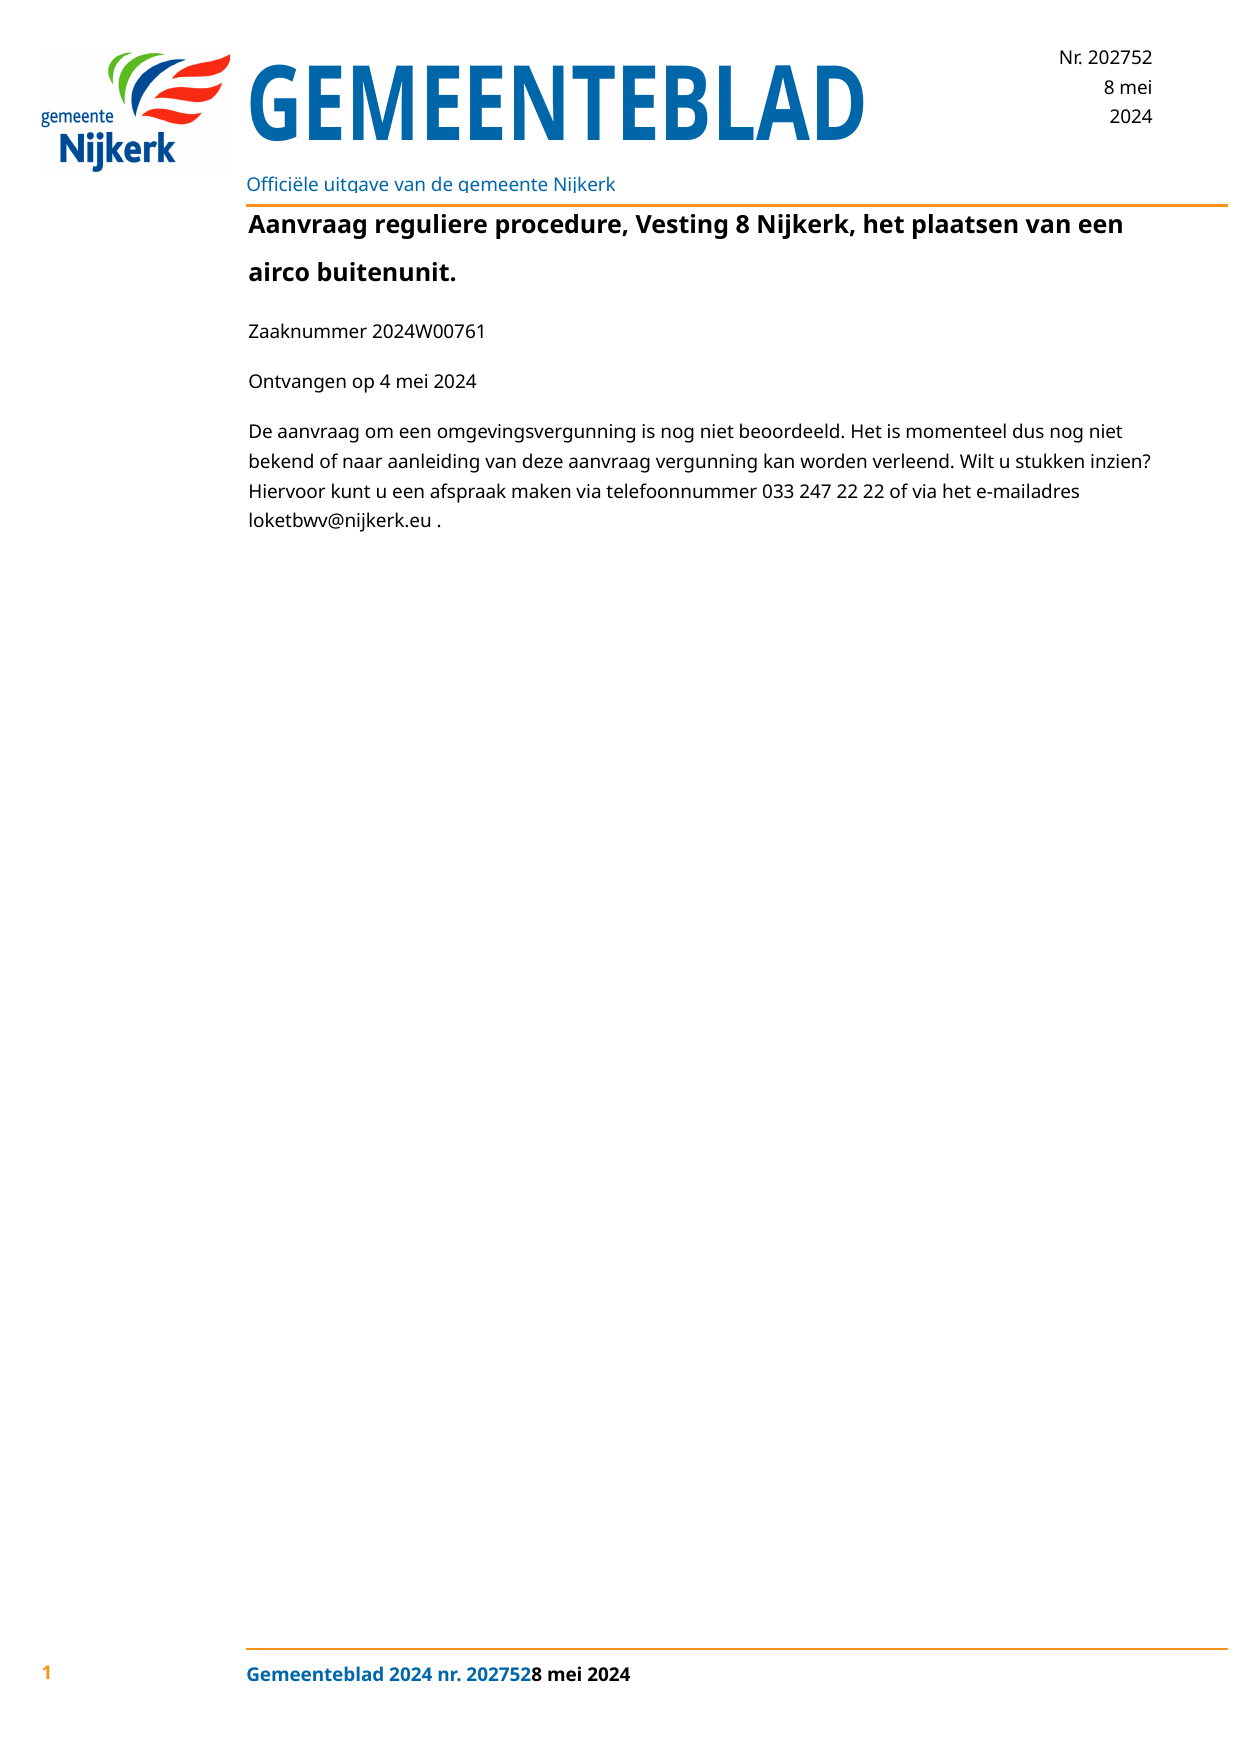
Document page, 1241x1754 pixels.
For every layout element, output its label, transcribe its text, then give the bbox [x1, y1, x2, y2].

text De aanvraag om een omgevingsvergunning is nog niet beoordeeld. Het is momenteel dus nog niet bekend of naar aanleiding van deze aanvraag vergunning kan worden verleend. Wilt u stukken inzien? Hiervoor kunt u een afspraak maken via telefoonnummer 033 247 22 22 of via het e-mailadres loketbwv@nijkerk.eu . [248, 419, 1152, 533]
text Zaaknummer 2024W00761 [248, 318, 1152, 344]
picture [41, 47, 231, 172]
text Aanvraag reguliere procedure, Vesting 8 Nijkerk, het plaatsen van een airco buitenunit. [248, 207, 1152, 288]
text Ontvangen op 4 mei 2024 [248, 368, 1152, 394]
